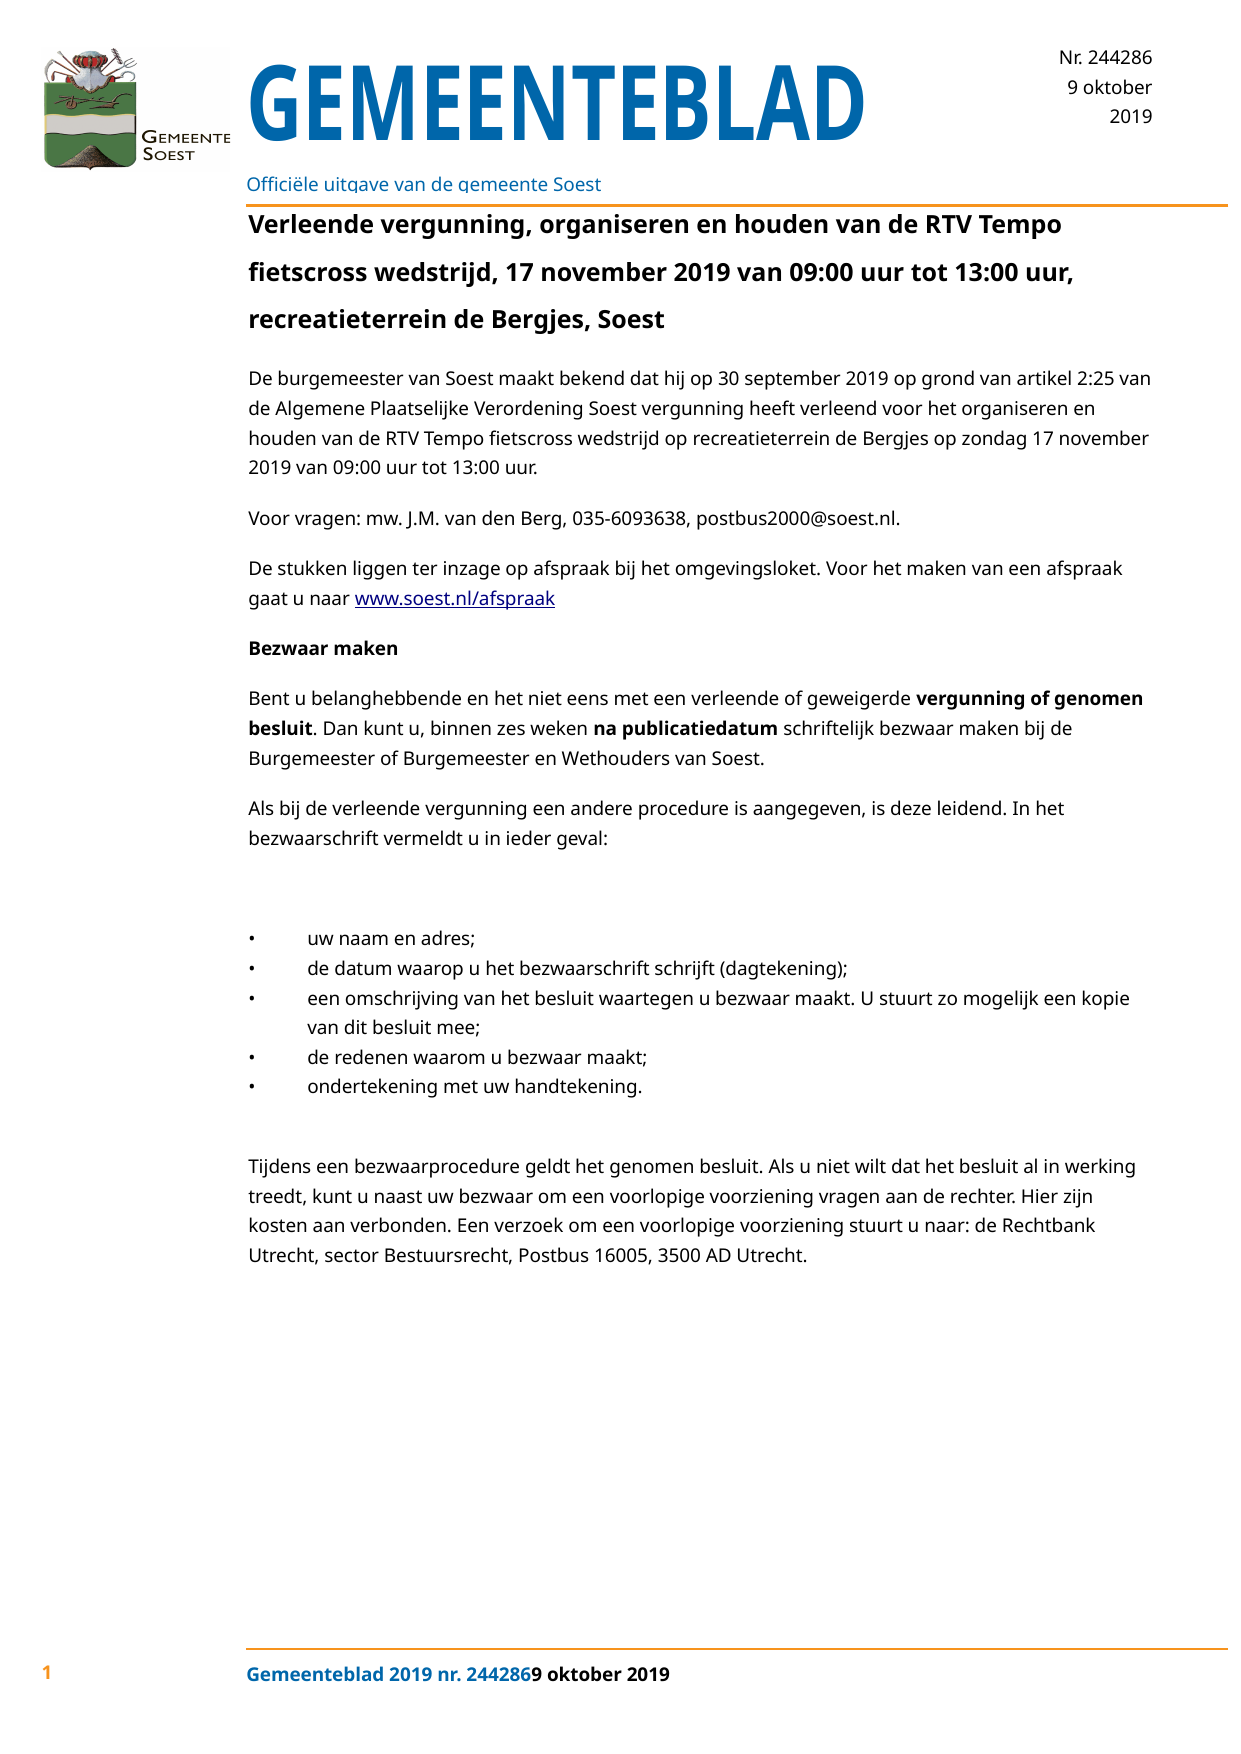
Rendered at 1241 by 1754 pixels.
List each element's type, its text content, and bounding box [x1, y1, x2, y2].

text Als bij de verleende vergunning een andere procedure is aangegeven, is deze leidend. In het bezwaarschrift vermeldt u in ieder geval: [248, 795, 1152, 850]
list uw naam en adres; [248, 926, 1152, 951]
text Tijdens een bezwaarprocedure geldt het genomen besluit. Als u niet wilt dat het besluit al in werking treedt, kunt u naast uw bezwaar om een voorlopige voorziening vragen aan de rechter. Hier zijn kosten aan verbonden. Een verzoek om een voorlopige voorziening stuurt u naar: de Rechtbank Utrecht, sector Bestuursrecht, Postbus 16005, 3500 AD Utrecht. [248, 1153, 1152, 1268]
text Bent u belanghebbende en het niet eens met een verleende of geweigerde vergunning of genomen besluit. Dan kunt u, binnen zes weken na publicatiedatum schriftelijk bezwaar maken bij de Burgemeester of Burgemeester en Wethouders van Soest. [248, 686, 1152, 770]
picture [41, 47, 231, 172]
text De burgemeester van Soest maakt bekend dat hij op 30 september 2019 op grond van artikel 2:25 van de Algemene Plaatselijke Verordening Soest vergunning heeft verleend voor het organiseren en houden van de RTV Tempo fietscross wedstrijd op recreatieterrein de Bergjes op zondag 17 november 2019 van 09:00 uur tot 13:00 uur. [248, 366, 1152, 480]
list een omschrijving van het besluit waartegen u bezwaar maakt. U stuurt zo mogelijk een kopie van dit besluit mee; [248, 985, 1152, 1040]
list ondertekening met uw handtekening. [248, 1073, 1152, 1099]
text De stukken liggen ter inzage op afspraak bij het omgevingsloket. Voor het maken van een afspraak gaat u naar www.soest.nl/afspraak [248, 555, 1152, 610]
text Voor vragen: mw. J.M. van den Berg, 035-6093638, postbus2000@soest.nl. [248, 505, 1152, 530]
list de datum waarop u het bezwaarschrift schrijft (dagtekening); [248, 955, 1152, 981]
text Verleende vergunning, organiseren en houden van de RTV Tempo fietscross wedstrijd, 17 november 2019 van 09:00 uur tot 13:00 uur, recreatieterrein de Bergjes, Soest [248, 207, 1152, 336]
list de redenen waarom u bezwaar maakt; [248, 1044, 1152, 1069]
text Bezwaar maken [248, 635, 1152, 661]
